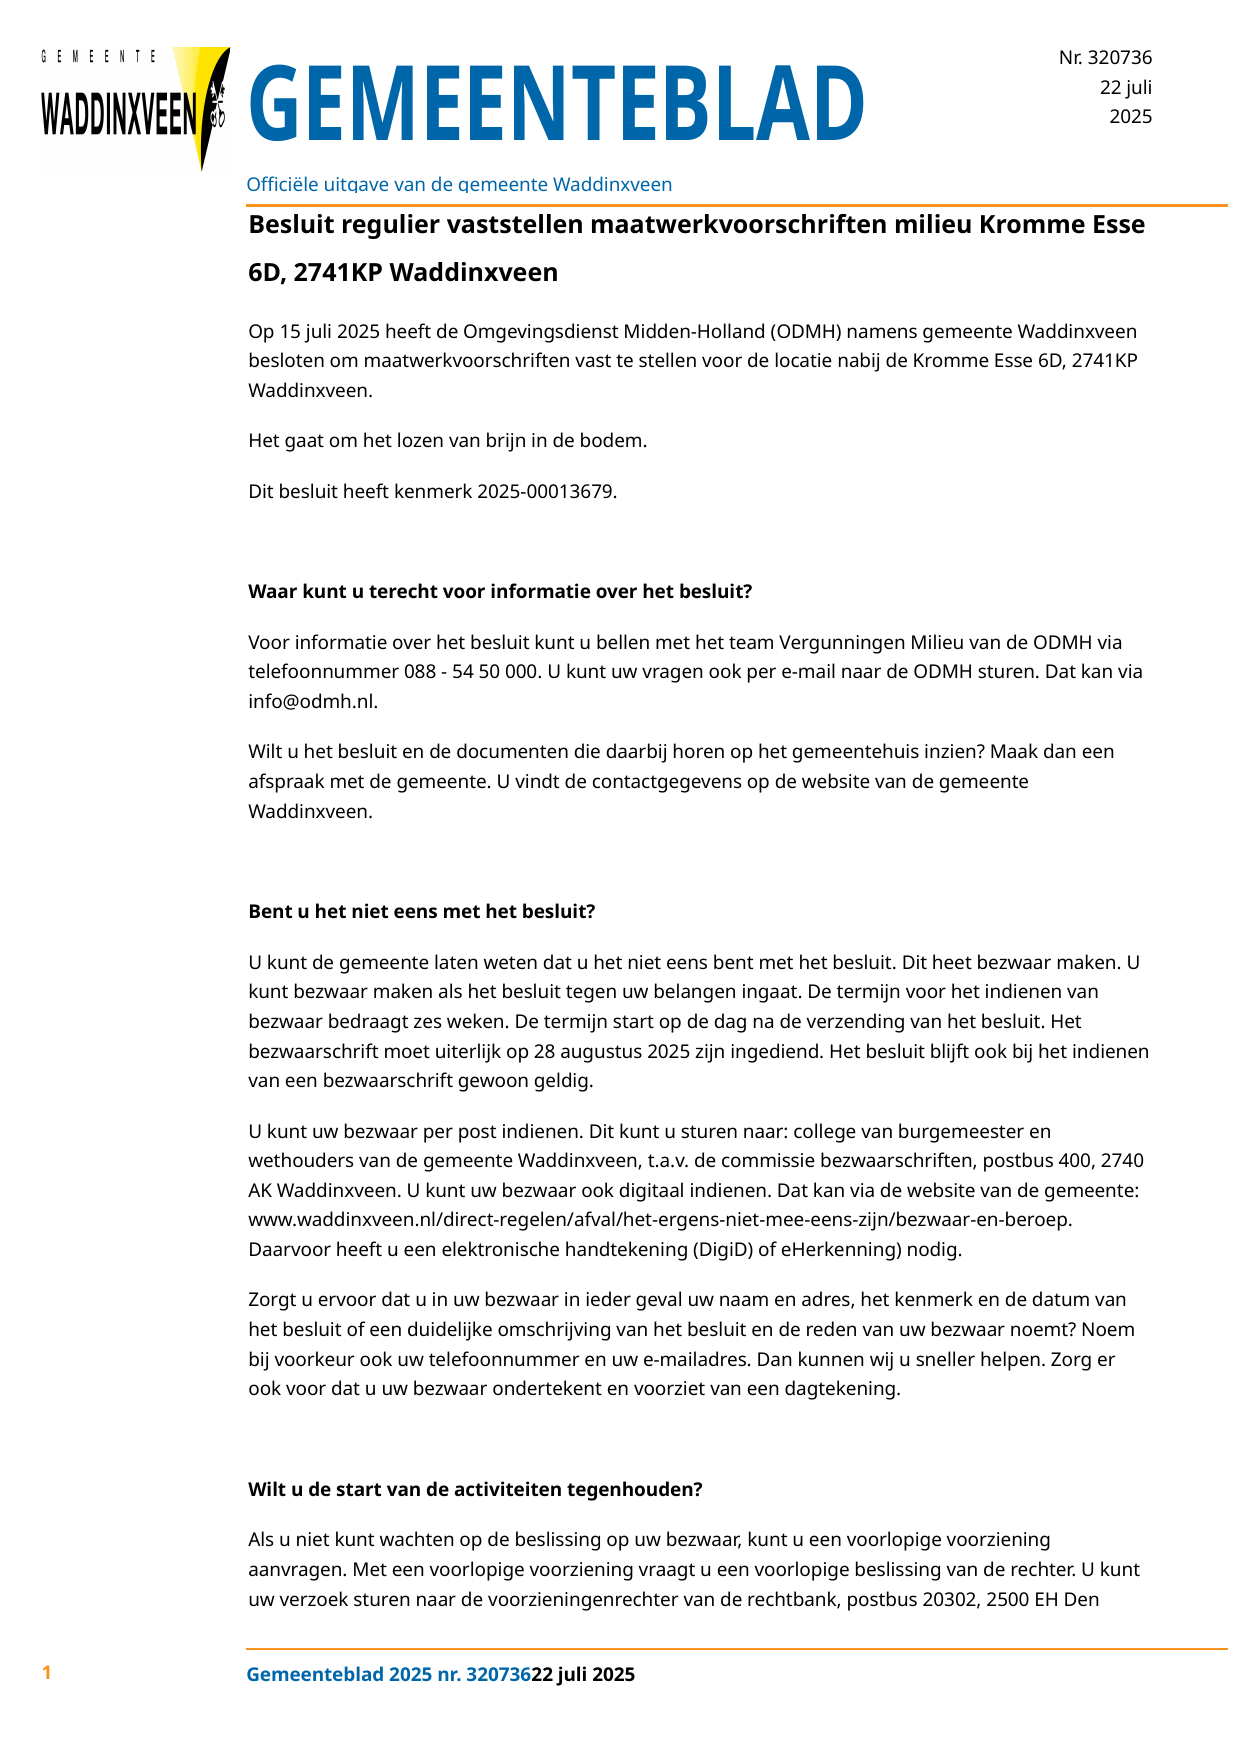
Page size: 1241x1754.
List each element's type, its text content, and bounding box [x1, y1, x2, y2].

picture [41, 47, 231, 172]
text U kunt de gemeente laten weten dat u het niet eens bent met het besluit. Dit heet bezwaar maken. U kunt bezwaar maken als het besluit tegen uw belangen ingaat. De termijn voor het indienen van bezwaar bedraagt zes weken. De termijn start op de dag na de verzending van het besluit. Het bezwaarschrift moet uiterlijk op 28 augustus 2025 zijn ingediend. Het besluit blijft ook bij het indienen van een bezwaarschrift gewoon geldig. [248, 949, 1152, 1093]
text Wilt u de start van de activiteiten tegenhouden? [248, 1476, 1152, 1502]
text Bent u het niet eens met het besluit? [248, 899, 1152, 924]
text Dit besluit heeft kenmerk 2025-00013679. [248, 478, 1152, 504]
text U kunt uw bezwaar per post indienen. Dit kunt u sturen naar: college van burgemeester en wethouders van de gemeente Waddinxveen, t.a.v. de commissie bezwaarschriften, postbus 400, 2740 AK Waddinxveen. U kunt uw bezwaar ook digitaal indienen. Dat kan via de website van de gemeente: www.waddinxveen.nl/direct-regelen/afval/het-ergens-niet-mee-eens-zijn/bezwaar-en-beroep. Daarvoor heeft u een elektronische handtekening (DigiD) of eHerkenning) nodig. [248, 1118, 1152, 1262]
text Voor informatie over het besluit kunt u bellen met het team Vergunningen Milieu van de ODMH via telefoonnummer 088 - 54 50 000. U kunt uw vragen ook per e-mail naar de ODMH sturen. Dat kan via info@odmh.nl. [248, 629, 1152, 714]
text Besluit regulier vaststellen maatwerkvoorschriften milieu Kromme Esse 6D, 2741KP Waddinxveen [248, 207, 1152, 288]
text Zorgt u ervoor dat u in uw bezwaar in ieder geval uw naam en adres, het kenmerk en de datum van het besluit of een duidelijke omschrijving van het besluit en de reden van uw bezwaar noemt? Noem bij voorkeur ook uw telefoonnummer en uw e-mailadres. Dan kunnen wij u sneller helpen. Zorg er ook voor dat u uw bezwaar ondertekent en voorziet van een dagtekening. [248, 1287, 1152, 1401]
text Wilt u het besluit en de documenten die daarbij horen op het gemeentehuis inzien? Maak dan een afspraak met de gemeente. U vindt de contactgegevens op de website van de gemeente Waddinxveen. [248, 739, 1152, 824]
text Als u niet kunt wachten op de beslissing op uw bezwaar, kunt u een voorlopige voorziening aanvragen. Met een voorlopige voorziening vraagt u een voorlopige beslissing van de rechter. U kunt uw verzoek sturen naar de voorzieningenrechter van de rechtbank, postbus 20302, 2500 EH Den [248, 1527, 1152, 1612]
text Waar kunt u terecht voor informatie over het besluit? [248, 579, 1152, 604]
text Op 15 juli 2025 heeft de Omgevingsdienst Midden-Holland (ODMH) namens gemeente Waddinxveen besloten om maatwerkvoorschriften vast te stellen voor de locatie nabij de Kromme Esse 6D, 2741KP Waddinxveen. [248, 318, 1152, 403]
text Het gaat om het lozen van brijn in de bodem. [248, 427, 1152, 453]
